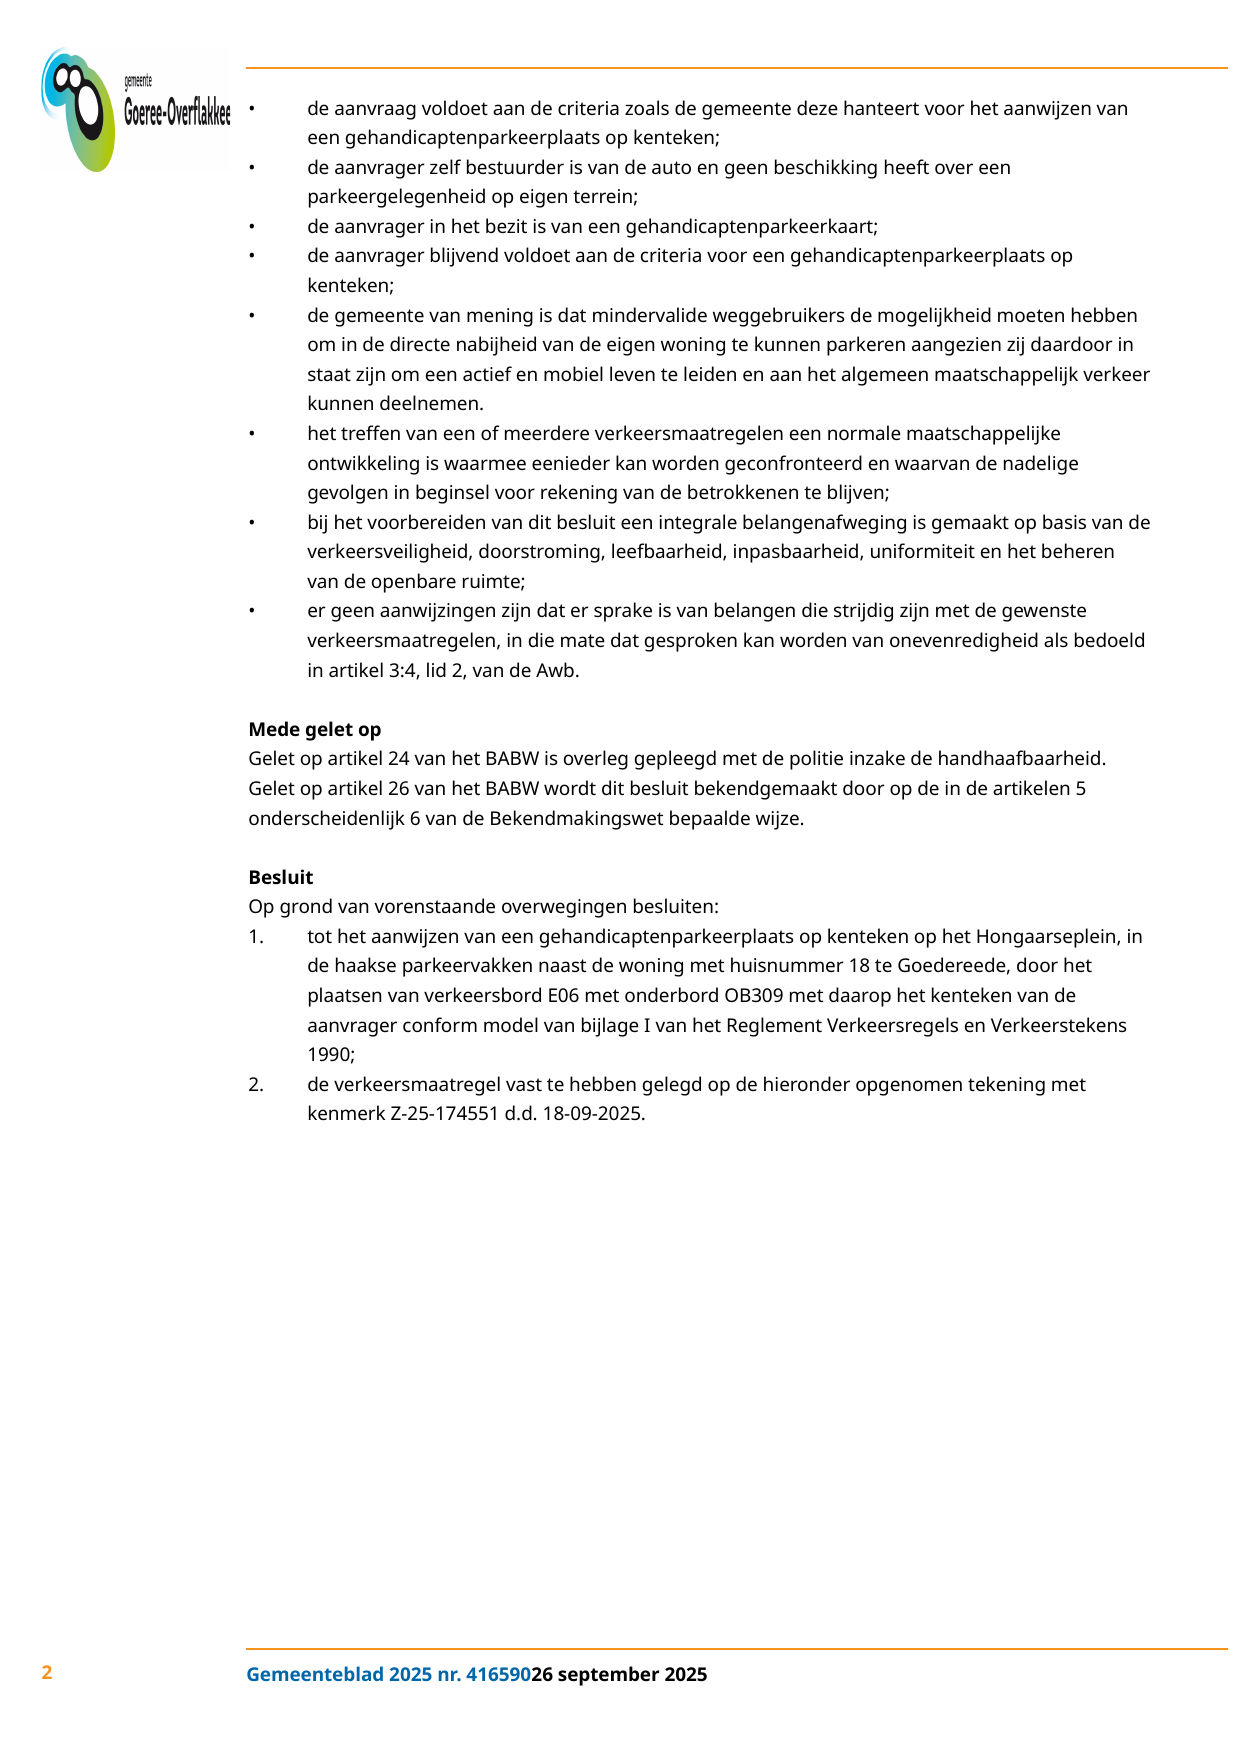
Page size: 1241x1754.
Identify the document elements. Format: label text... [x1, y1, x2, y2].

picture [41, 47, 231, 172]
list de verkeersmaatregel vast te hebben gelegd op de hieronder opgenomen tekening met kenmerk Z-25-174551 d.d. 18-09-2025. [248, 1071, 1152, 1126]
list de aanvrager blijvend voldoet aan de criteria voor een gehandicaptenparkeerplaats op kenteken; [248, 243, 1152, 298]
list bij het voorbereiden van dit besluit een integrale belangenafweging is gemaakt op basis van de verkeersveiligheid, doorstroming, leefbaarheid, inpasbaarheid, uniformiteit en het beheren van de openbare ruimte; [248, 509, 1152, 594]
text Mede gelet op [248, 716, 1152, 742]
list het treffen van een of meerdere verkeersmaatregelen een normale maatschappelijke ontwikkeling is waarmee eenieder kan worden geconfronteerd en waarvan de nadelige gevolgen in beginsel voor rekening van de betrokkenen te blijven; [248, 420, 1152, 505]
text Gelet op artikel 26 van het BABW wordt dit besluit bekendgemaakt door op de in de artikelen 5 onderscheidenlijk 6 van de Bekendmakingswet bepaalde wijze. [248, 775, 1152, 831]
list tot het aanwijzen van een gehandicaptenparkeerplaats op kenteken op het Hongaarseplein, in de haakse parkeervakken naast de woning met huisnummer 18 te Goedereede, door het plaatsen van verkeersbord E06 met onderbord OB309 met daarop het kenteken van de aanvrager conform model van bijlage I van het Reglement Verkeersregels en Verkeerstekens 1990; [248, 923, 1152, 1067]
list de aanvrager in het bezit is van een gehandicaptenparkeerkaart; [248, 213, 1152, 239]
text Gelet op artikel 24 van het BABW is overleg gepleegd met de politie inzake de handhaafbaarheid. [248, 746, 1152, 771]
list de aanvrager zelf bestuurder is van de auto en geen beschikking heeft over een parkeergelegenheid op eigen terrein; [248, 154, 1152, 209]
text Op grond van vorenstaande overwegingen besluiten: [248, 893, 1152, 919]
list de aanvraag voldoet aan de criteria zoals de gemeente deze hanteert voor het aanwijzen van een gehandicaptenparkeerplaats op kenteken; [248, 95, 1152, 150]
list de gemeente van mening is dat mindervalide weggebruikers de mogelijkheid moeten hebben om in de directe nabijheid van de eigen woning te kunnen parkeren aangezien zij daardoor in staat zijn om een actief en mobiel leven te leiden en aan het algemeen maatschappelijk verkeer kunnen deelnemen. [248, 302, 1152, 416]
list er geen aanwijzingen zijn dat er sprake is van belangen die strijdig zijn met de gewenste verkeersmaatregelen, in die mate dat gesproken kan worden van onevenredigheid als bedoeld in artikel 3:4, lid 2, van de Awb. [248, 598, 1152, 683]
text Besluit [248, 864, 1152, 890]
